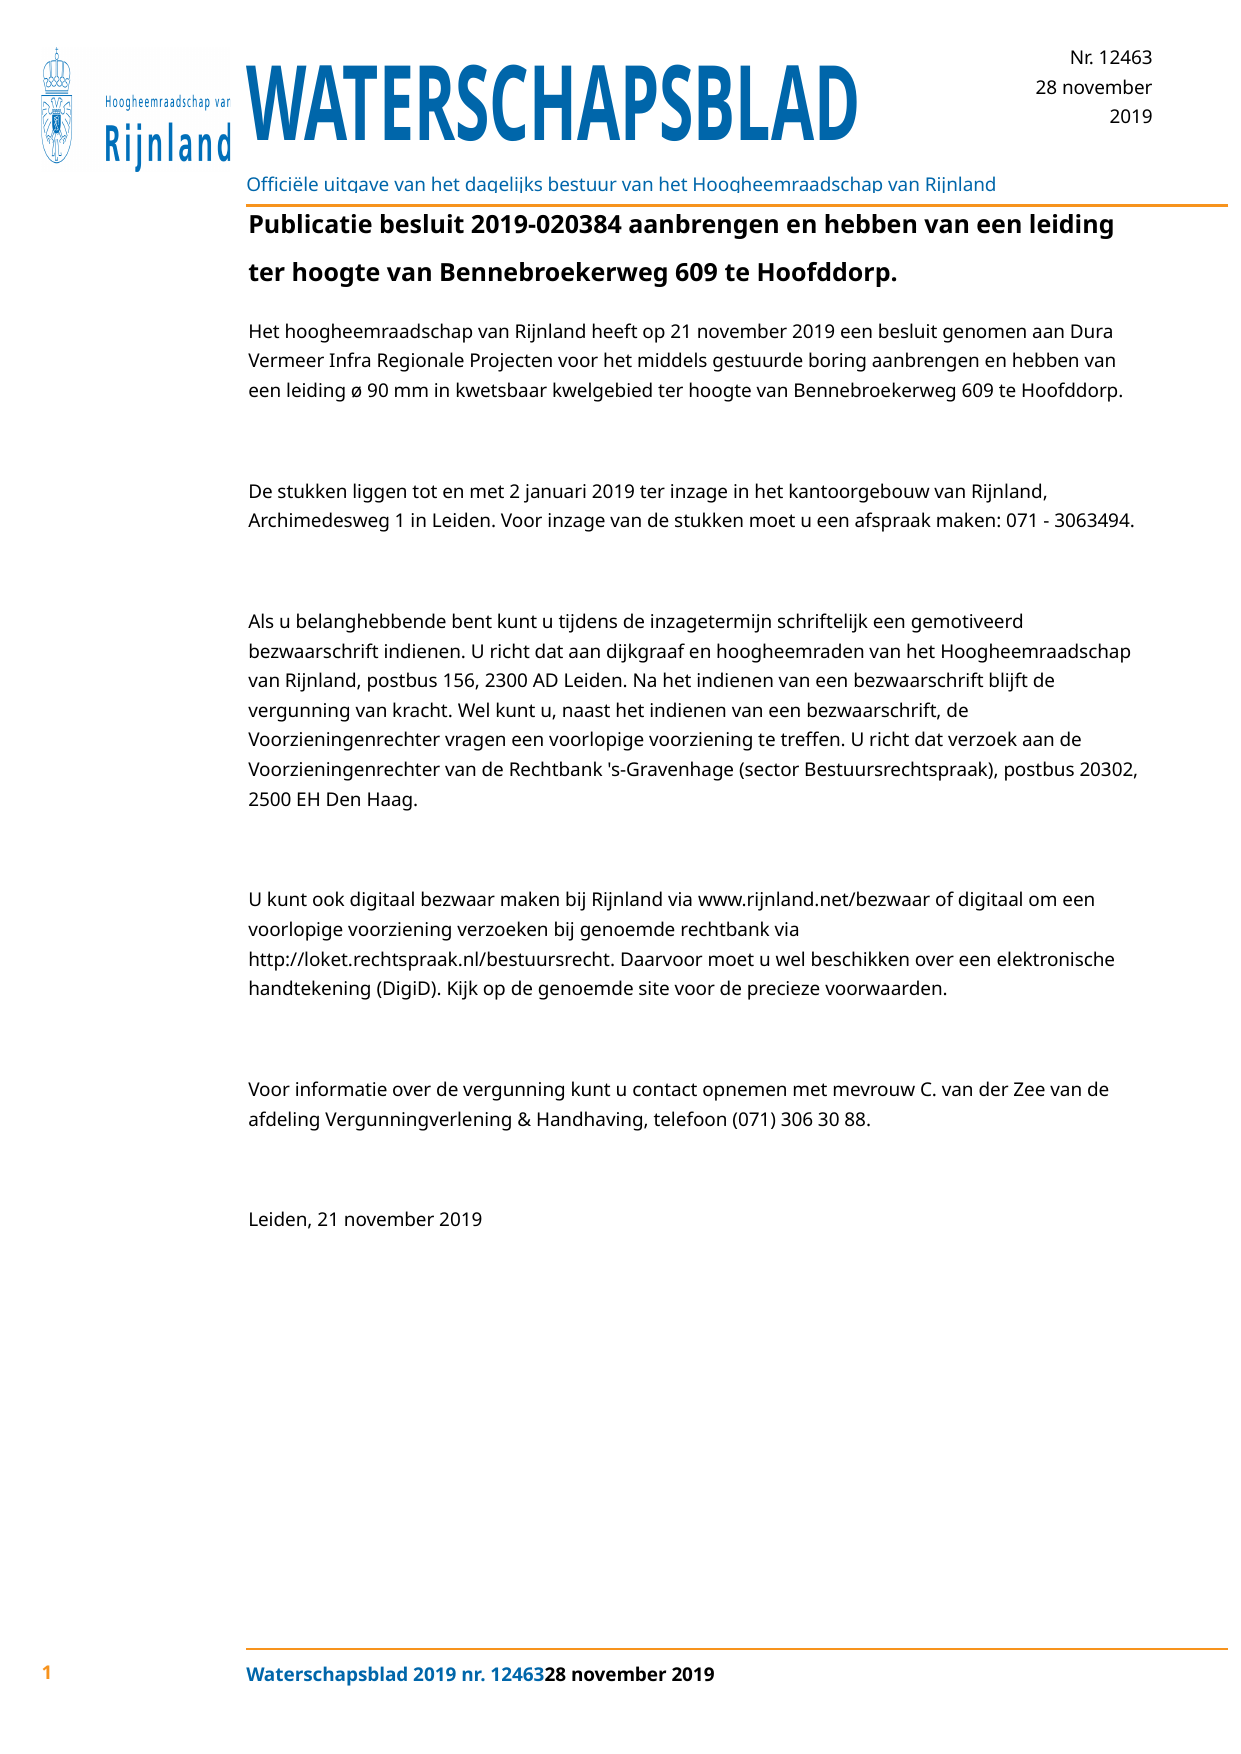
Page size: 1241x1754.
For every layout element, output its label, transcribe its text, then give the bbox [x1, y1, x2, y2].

text Het hoogheemraadschap van Rijnland heeft op 21 november 2019 een besluit genomen aan Dura Vermeer Infra Regionale Projecten voor het middels gestuurde boring aanbrengen en hebben van een leiding ø 90 mm in kwetsbaar kwelgebied ter hoogte van Bennebroekerweg 609 te Hoofddorp. [248, 318, 1152, 403]
text Voor informatie over de vergunning kunt u contact opnemen met mevrouw C. van der Zee van de afdeling Vergunningverlening & Handhaving, telefoon (071) 306 30 88. [248, 1076, 1152, 1132]
text De stukken liggen tot en met 2 januari 2019 ter inzage in het kantoorgebouw van Rijnland, Archimedesweg 1 in Leiden. Voor inzage van de stukken moet u een afspraak maken: 071 - 3063494. [248, 478, 1152, 533]
picture [41, 47, 231, 172]
text Leiden, 21 november 2019 [248, 1207, 1152, 1232]
text Als u belanghebbende bent kunt u tijdens de inzagetermijn schriftelijk een gemotiveerd bezwaarschrift indienen. U richt dat aan dijkgraaf en hoogheemraden van het Hoogheemraadschap van Rijnland, postbus 156, 2300 AD Leiden. Na het indienen van een bezwaarschrift blijft de vergunning van kracht. Wel kunt u, naast het indienen van een bezwaarschrift, de Voorzieningenrechter vragen een voorlopige voorziening te treffen. U richt dat verzoek aan de Voorzieningenrechter van de Rechtbank 's-Gravenhage (sector Bestuursrechtspraak), postbus 20302, 2500 EH Den Haag. [248, 608, 1152, 812]
text U kunt ook digitaal bezwaar maken bij Rijnland via www.rijnland.net/bezwaar of digitaal om een voorlopige voorziening verzoeken bij genoemde rechtbank via http://loket.rechtspraak.nl/bestuursrecht. Daarvoor moet u wel beschikken over een elektronische handtekening (DigiD). Kijk op de genoemde site voor de precieze voorwaarden. [248, 887, 1152, 1001]
text Publicatie besluit 2019-020384 aanbrengen en hebben van een leiding ter hoogte van Bennebroekerweg 609 te Hoofddorp. [248, 207, 1152, 288]
